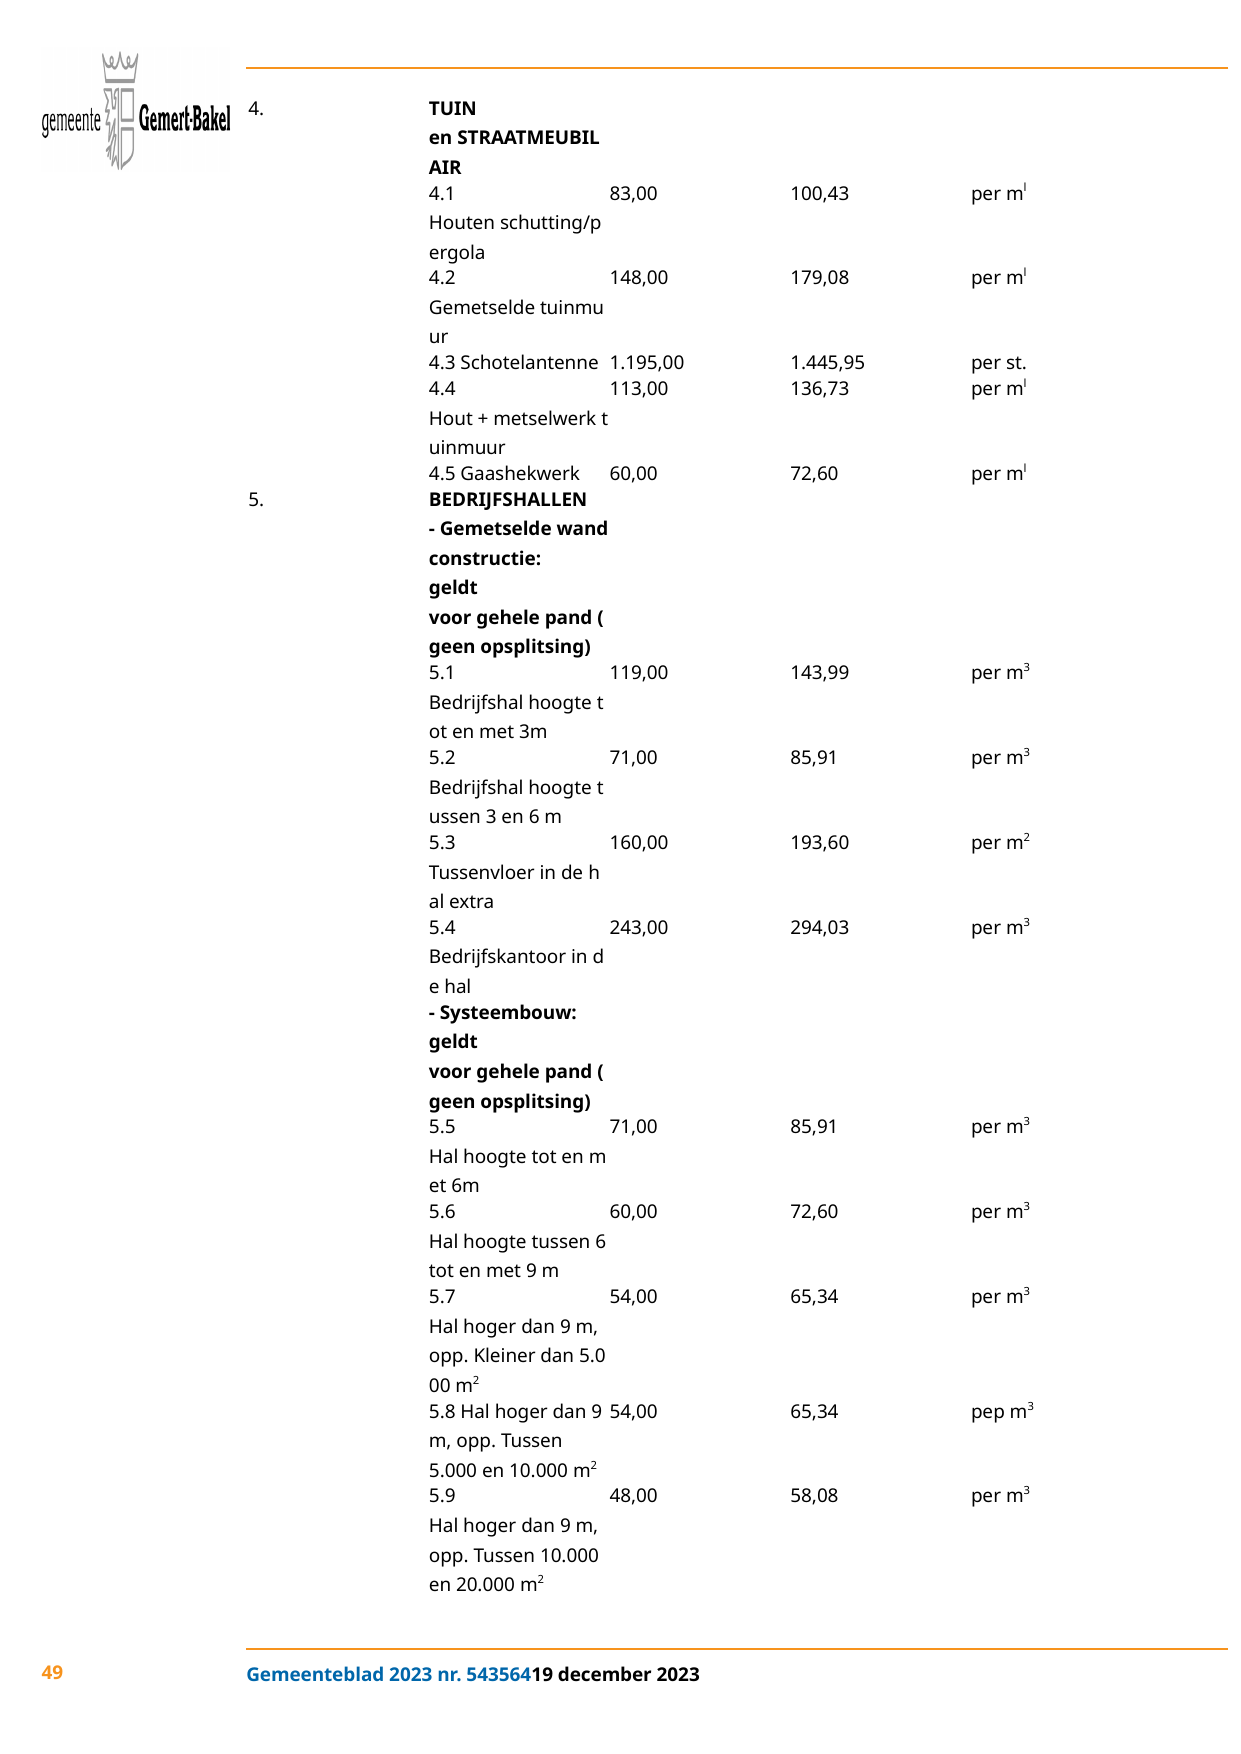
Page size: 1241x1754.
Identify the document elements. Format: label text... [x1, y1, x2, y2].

table_cell 58,08 [790, 1483, 971, 1597]
table_cell [248, 999, 429, 1113]
table_cell 72,60 [790, 1199, 971, 1283]
table_cell per st. [971, 350, 1152, 375]
table_cell 5.1 Bedrijfshal hoogte tot en met 3m [429, 660, 609, 744]
table_cell [248, 265, 429, 349]
table_cell per m3 [971, 744, 1152, 829]
table_cell 60,00 [609, 460, 790, 486]
table_cell [248, 829, 429, 914]
table_cell 5.5 Hal hoogte tot en met 6m [429, 1114, 609, 1198]
table_cell per m3 [971, 660, 1152, 744]
table_cell 4.3 Schotelantenne [429, 350, 609, 375]
table_cell 4.2 Gemetselde tuinmuur [429, 265, 609, 349]
table_cell 54,00 [609, 1283, 790, 1398]
table_cell 160,00 [609, 829, 790, 914]
table_cell 1.445,95 [790, 350, 971, 375]
table_cell 65,34 [790, 1283, 971, 1398]
table_cell per m3 [971, 1283, 1152, 1398]
table_cell 71,00 [609, 1114, 790, 1198]
table_cell 5.4 Bedrijfskantoor in de hal [429, 914, 609, 999]
table_cell 4.1 Houten schutting/pergola [429, 180, 609, 264]
table_cell [609, 95, 790, 180]
table_cell BEDRIJFSHALLEN - Gemetselde wandconstructie: geldt voor gehele pand (geen opsplitsing) [429, 486, 609, 659]
table_cell 54,00 [609, 1398, 790, 1483]
table_cell per m3 [971, 914, 1152, 999]
table_cell 5.7 Hal hoger dan 9 m, opp. Kleiner dan 5.000 m2 [429, 1283, 609, 1398]
table_cell 5.9 Hal hoger dan 9 m, opp. Tussen 10.000 en 20.000 m2 [429, 1483, 609, 1597]
table_cell 4.5 Gaashekwerk [429, 460, 609, 486]
table_cell 5.6 Hal hoogte tussen 6 tot en met 9 m [429, 1199, 609, 1283]
table_cell 119,00 [609, 660, 790, 744]
table_cell 72,60 [790, 460, 971, 486]
table_cell [248, 660, 429, 744]
table_cell 100,43 [790, 180, 971, 264]
table_cell [971, 486, 1152, 659]
table_cell 4. [248, 95, 429, 180]
table_cell 85,91 [790, 744, 971, 829]
table_cell [248, 460, 429, 486]
table_cell per m2 [971, 829, 1152, 914]
table_cell per ml [971, 460, 1152, 486]
table_cell 85,91 [790, 1114, 971, 1198]
table_cell [248, 914, 429, 999]
table_cell [609, 999, 790, 1113]
table_cell TUIN en STRAATMEUBILAIR [429, 95, 609, 180]
table_cell [248, 1398, 429, 1483]
table_cell 143,99 [790, 660, 971, 744]
table_cell 243,00 [609, 914, 790, 999]
table_cell 60,00 [609, 1199, 790, 1283]
table_cell [971, 999, 1152, 1113]
table_cell 179,08 [790, 265, 971, 349]
table_cell [790, 486, 971, 659]
table_cell [609, 486, 790, 659]
table_cell per ml [971, 265, 1152, 349]
table_cell 48,00 [609, 1483, 790, 1597]
table_cell per ml [971, 375, 1152, 460]
table_cell 4.4 Hout + metselwerk tuinmuur [429, 375, 609, 460]
table_cell 113,00 [609, 375, 790, 460]
table_cell 5.8 Hal hoger dan 9 m, opp. Tussen 5.000 en 10.000 m2 [429, 1398, 609, 1483]
picture [41, 47, 231, 172]
table_cell - Systeembouw: geldt voor gehele pand (geen opsplitsing) [429, 999, 609, 1113]
table_cell [790, 999, 971, 1113]
table_cell [790, 95, 971, 180]
table_cell per m3 [971, 1199, 1152, 1283]
table_cell [971, 95, 1152, 180]
table_cell [248, 375, 429, 460]
table_cell 5. [248, 486, 429, 659]
table_cell per m3 [971, 1114, 1152, 1198]
table_cell 193,60 [790, 829, 971, 914]
table_cell [248, 744, 429, 829]
table_cell 5.2 Bedrijfshal hoogte tussen 3 en 6 m [429, 744, 609, 829]
table_cell 136,73 [790, 375, 971, 460]
table_cell 148,00 [609, 265, 790, 349]
table_cell per m3 [971, 1483, 1152, 1597]
table_cell [248, 1283, 429, 1398]
table_cell per ml [971, 180, 1152, 264]
table_cell pep m3 [971, 1398, 1152, 1483]
table_cell [248, 1199, 429, 1283]
table_cell [248, 180, 429, 264]
table_cell 71,00 [609, 744, 790, 829]
table_cell 83,00 [609, 180, 790, 264]
table_cell 294,03 [790, 914, 971, 999]
table_cell 1.195,00 [609, 350, 790, 375]
table_cell [248, 1114, 429, 1198]
table_cell [248, 350, 429, 375]
table_cell 65,34 [790, 1398, 971, 1483]
table_cell [248, 1483, 429, 1597]
table_cell 5.3 Tussenvloer in de hal extra [429, 829, 609, 914]
